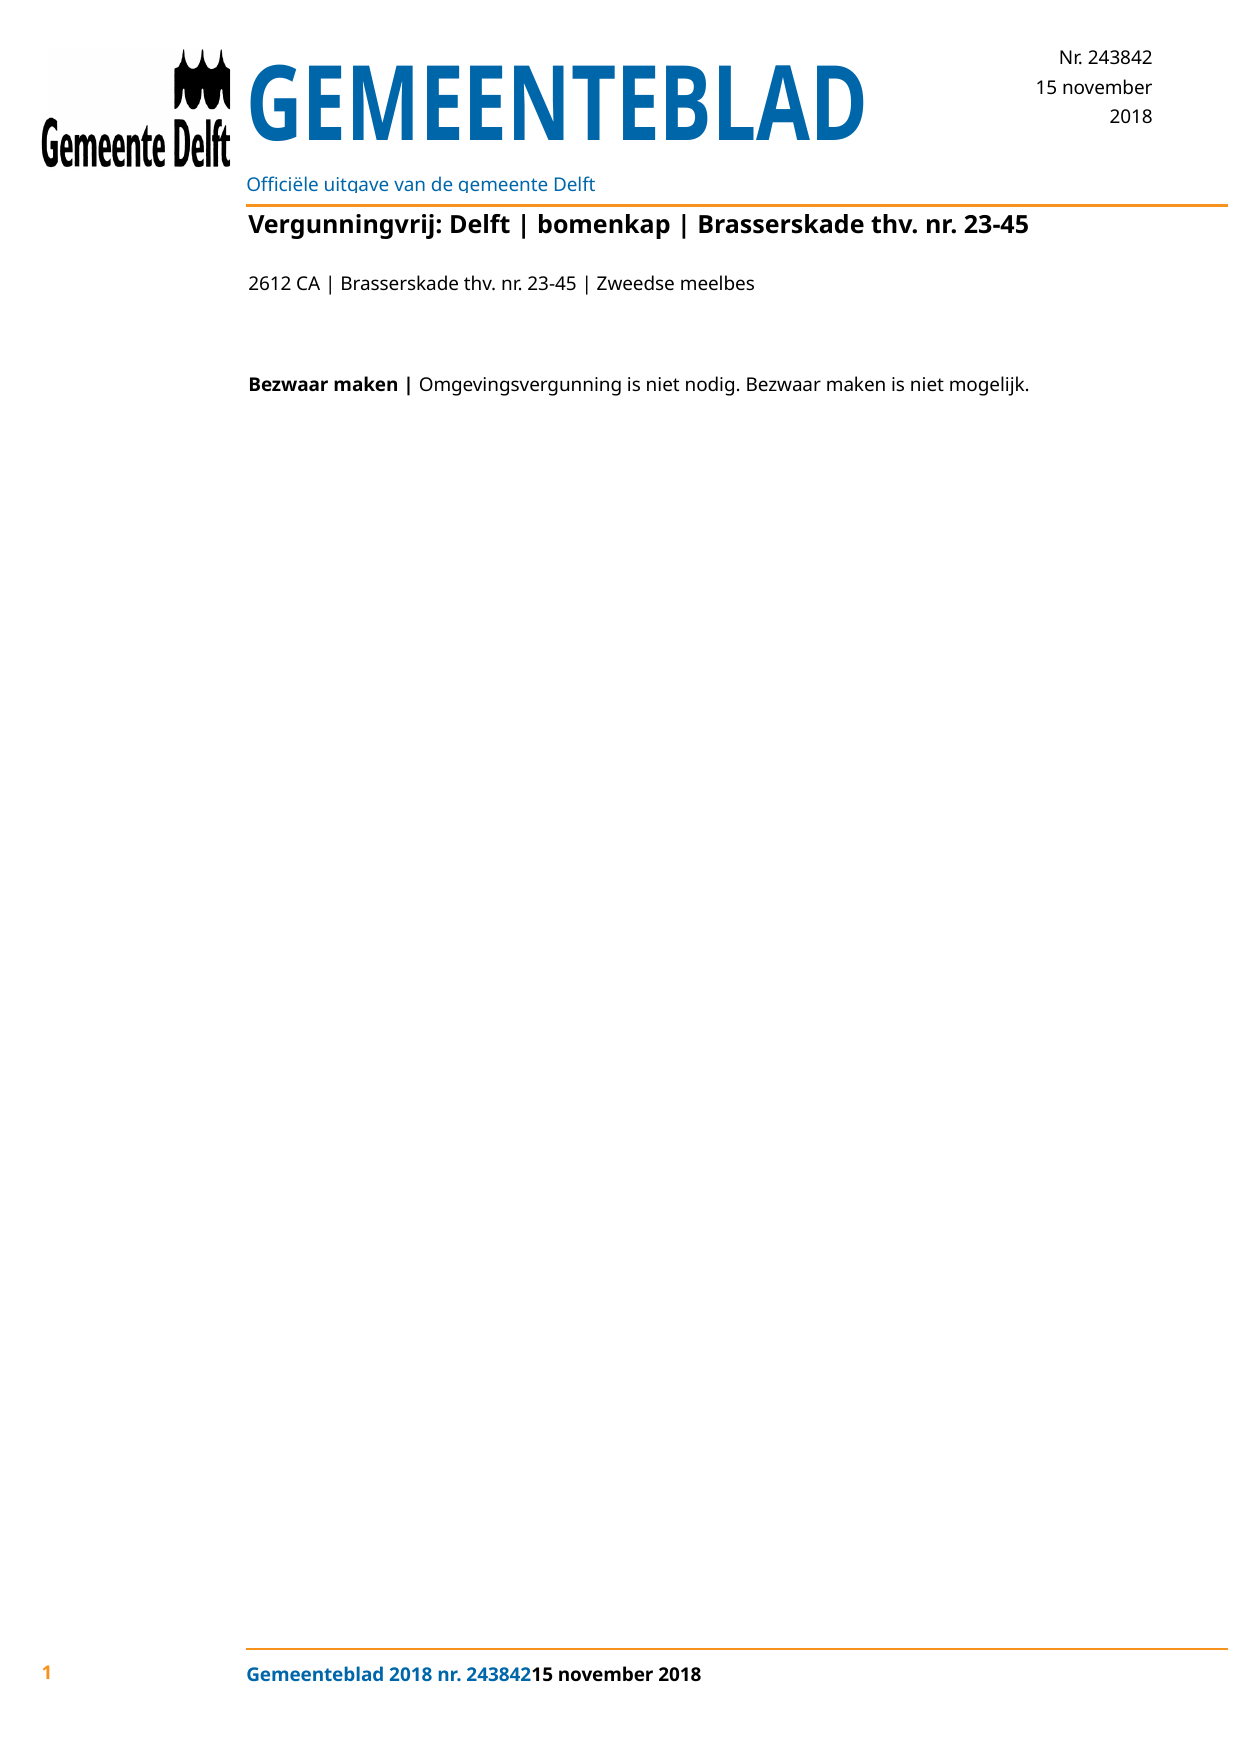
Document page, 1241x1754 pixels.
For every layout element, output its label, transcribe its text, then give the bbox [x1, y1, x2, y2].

picture [41, 47, 231, 172]
text Vergunningvrij: Delft | bomenkap | Brasserskade thv. nr. 23-45 [248, 207, 1152, 241]
text Bezwaar maken | Omgevingsvergunning is niet nodig. Bezwaar maken is niet mogelijk. [248, 371, 1152, 397]
text 2612 CA | Brasserskade thv. nr. 23-45 | Zweedse meelbes [248, 270, 1152, 296]
